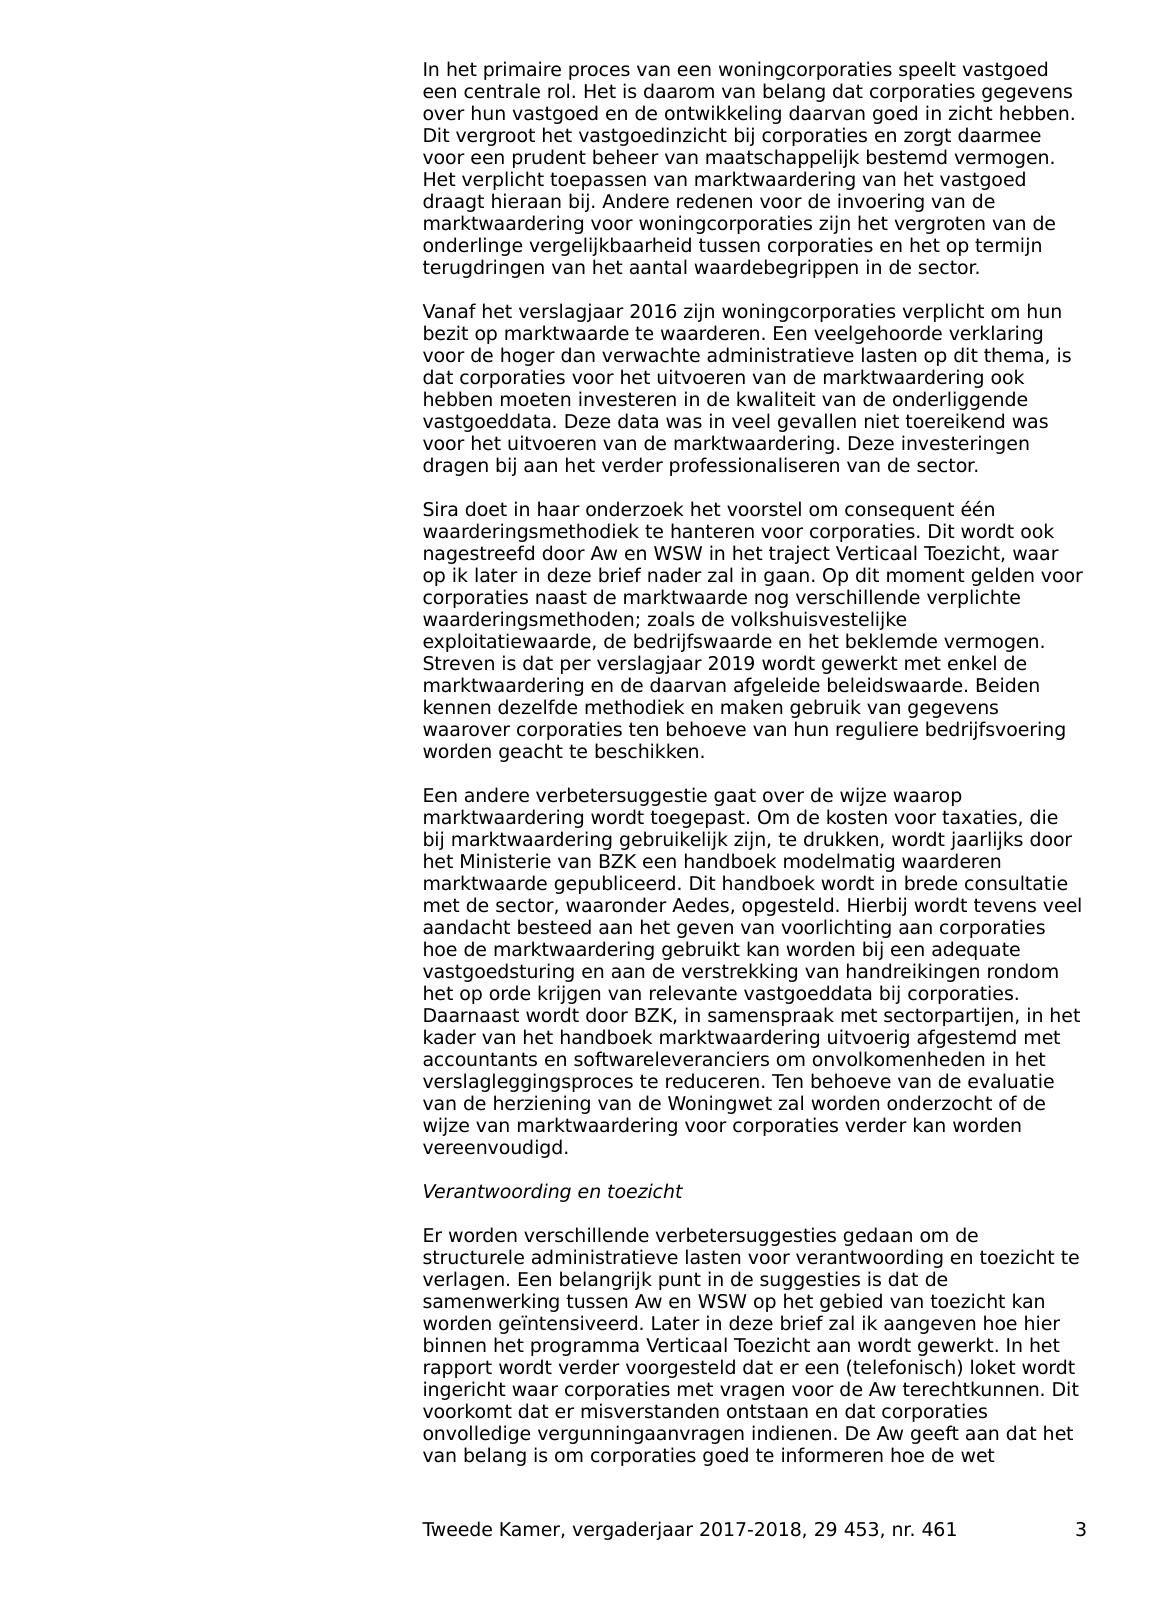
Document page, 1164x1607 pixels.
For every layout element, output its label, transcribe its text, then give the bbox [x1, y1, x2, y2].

text Een andere verbetersuggestie gaat over de wijze waarop marktwaardering wordt toegepast. Om de kosten voor taxaties, die bij marktwaardering gebruikelijk zijn, te drukken, wordt jaarlijks door het Ministerie van BZK een handboek modelmatig waarderen marktwaarde gepubliceerd. Dit handboek wordt in brede consultatie met de sector, waaronder Aedes, opgesteld. Hierbij wordt tevens veel aandacht besteed aan het geven van voorlichting aan corporaties hoe de marktwaardering gebruikt kan worden bij een adequate vastgoedsturing en aan de verstrekking van handreikingen rondom het op orde krijgen van relevante vastgoeddata bij corporaties. Daarnaast wordt door BZK, in samenspraak met sectorpartijen, in het kader van het handboek marktwaardering uitvoerig afgestemd met accountants en softwareleveranciers om onvolkomenheden in het verslagleggingsproces te reduceren. Ten behoeve van de evaluatie van de herziening van de Woningwet zal worden onderzocht of de wijze van marktwaardering voor corporaties verder kan worden vereenvoudigd. [422, 785, 1087, 1159]
text Vanaf het verslagjaar 2016 zijn woningcorporaties verplicht om hun bezit op marktwaarde te waarderen. Een veelgehoorde verklaring voor de hoger dan verwachte administratieve lasten op dit thema, is dat corporaties voor het uitvoeren van de marktwaardering ook hebben moeten investeren in de kwaliteit van de onderliggende vastgoeddata. Deze data was in veel gevallen niet toereikend was voor het uitvoeren van de marktwaardering. Deze investeringen dragen bij aan het verder professionaliseren van de sector. [422, 301, 1087, 477]
text Sira doet in haar onderzoek het voorstel om consequent één waarderingsmethodiek te hanteren voor corporaties. Dit wordt ook nagestreefd door Aw en WSW in het traject Verticaal Toezicht, waar op ik later in deze brief nader zal in gaan. Op dit moment gelden voor corporaties naast de marktwaarde nog verschillende verplichte waarderingsmethoden; zoals de volkshuisvestelijke exploitatiewaarde, de bedrijfswaarde en het beklemde vermogen. Streven is dat per verslagjaar 2019 wordt gewerkt met enkel de marktwaardering en de daarvan afgeleide beleidswaarde. Beiden kennen dezelfde methodiek en maken gebruik van gegevens waarover corporaties ten behoeve van hun reguliere bedrijfsvoering worden geacht te beschikken. [422, 499, 1087, 763]
text Er worden verschillende verbetersuggesties gedaan om de structurele administratieve lasten voor verantwoording en toezicht te verlagen. Een belangrijk punt in de suggesties is dat de samenwerking tussen Aw en WSW op het gebied van toezicht kan worden geïntensiveerd. Later in deze brief zal ik aangeven hoe hier binnen het programma Verticaal Toezicht aan wordt gewerkt. In het rapport wordt verder voorgesteld dat er een (telefonisch) loket wordt ingericht waar corporaties met vragen voor de Aw terechtkunnen. Dit voorkomt dat er misverstanden ontstaan en dat corporaties onvolledige vergunningaanvragen indienen. De Aw geeft aan dat het van belang is om corporaties goed te informeren hoe de wet [422, 1225, 1087, 1467]
text In het primaire proces van een woningcorporaties speelt vastgoed een centrale rol. Het is daarom van belang dat corporaties gegevens over hun vastgoed en de ontwikkeling daarvan goed in zicht hebben. Dit vergroot het vastgoedinzicht bij corporaties en zorgt daarmee voor een prudent beheer van maatschappelijk bestemd vermogen. Het verplicht toepassen van marktwaardering van het vastgoed draagt hieraan bij. Andere redenen voor de invoering van de marktwaardering voor woningcorporaties zijn het vergroten van de onderlinge vergelijkbaarheid tussen corporaties en het op termijn terugdringen van het aantal waardebegrippen in de sector. [422, 59, 1087, 279]
subtitle Verantwoording en toezicht [422, 1181, 1087, 1203]
